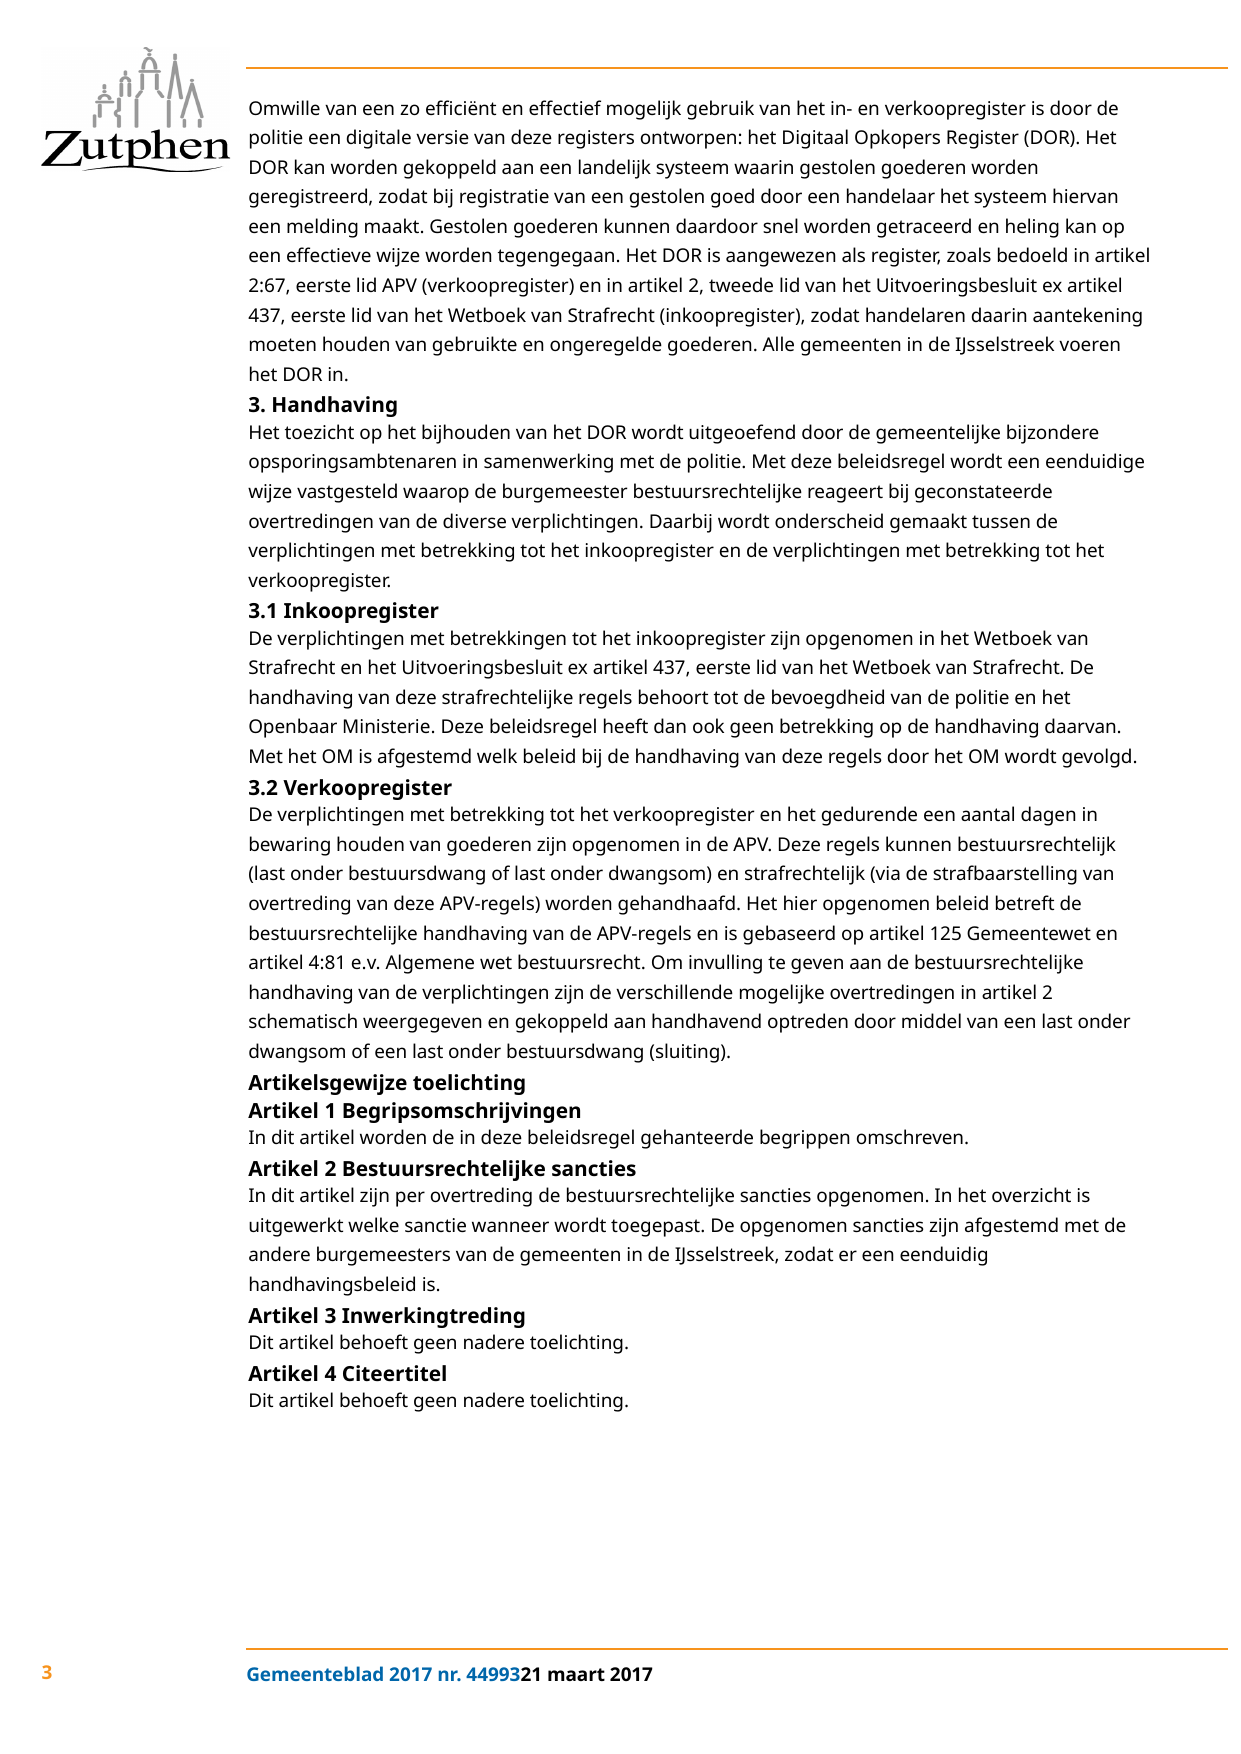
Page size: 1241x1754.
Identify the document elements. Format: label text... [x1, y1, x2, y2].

picture [41, 47, 231, 172]
text In dit artikel zijn per overtreding de bestuursrechtelijke sancties opgenomen. In het overzicht is uitgewerkt welke sanctie wanneer wordt toegepast. De opgenomen sancties zijn afgestemd met de andere burgemeesters van de gemeenten in de IJsselstreek, zodat er een eenduidig handhavingsbeleid is. [248, 1182, 1152, 1297]
text 3.1 Inkoopregister [248, 597, 1152, 625]
text Artikel 2 Bestuursrechtelijke sancties [248, 1154, 1152, 1182]
text Artikel 1 Begripsomschrijvingen [248, 1096, 1152, 1124]
text Artikel 4 Citeertitel [248, 1359, 1152, 1387]
text De verplichtingen met betrekkingen tot het inkoopregister zijn opgenomen in het Wetboek van Strafrecht en het Uitvoeringsbesluit ex artikel 437, eerste lid van het Wetboek van Strafrecht. De handhaving van deze strafrechtelijke regels behoort tot de bevoegdheid van de politie en het Openbaar Ministerie. Deze beleidsregel heeft dan ook geen betrekking op de handhaving daarvan. Met het OM is afgestemd welk beleid bij de handhaving van deze regels door het OM wordt gevolgd. [248, 625, 1152, 769]
text Omwille van een zo efficiënt en effectief mogelijk gebruik van het in- en verkoopregister is door de politie een digitale versie van deze registers ontworpen: het Digitaal Opkopers Register (DOR). Het DOR kan worden gekoppeld aan een landelijk systeem waarin gestolen goederen worden geregistreerd, zodat bij registratie van een gestolen goed door een handelaar het systeem hiervan een melding maakt. Gestolen goederen kunnen daardoor snel worden getraceerd en heling kan op een effectieve wijze worden tegengegaan. Het DOR is aangewezen als register, zoals bedoeld in artikel 2:67, eerste lid APV (verkoopregister) en in artikel 2, tweede lid van het Uitvoeringsbesluit ex artikel 437, eerste lid van het Wetboek van Strafrecht (inkoopregister), zodat handelaren daarin aantekening moeten houden van gebruikte en ongeregelde goederen. Alle gemeenten in de IJsselstreek voeren het DOR in. [248, 95, 1152, 387]
text 3. Handhaving [248, 391, 1152, 419]
text In dit artikel worden de in deze beleidsregel gehanteerde begrippen omschreven. [248, 1124, 1152, 1150]
text 3.2 Verkoopregister [248, 773, 1152, 801]
text Artikelsgewijze toelichting [248, 1068, 1152, 1096]
text Dit artikel behoeft geen nadere toelichting. [248, 1387, 1152, 1413]
text Dit artikel behoeft geen nadere toelichting. [248, 1329, 1152, 1355]
text Het toezicht op het bijhouden van het DOR wordt uitgeoefend door de gemeentelijke bijzondere opsporingsambtenaren in samenwerking met de politie. Met deze beleidsregel wordt een eenduidige wijze vastgesteld waarop de burgemeester bestuursrechtelijke reageert bij geconstateerde overtredingen van de diverse verplichtingen. Daarbij wordt onderscheid gemaakt tussen de verplichtingen met betrekking tot het inkoopregister en de verplichtingen met betrekking tot het verkoopregister. [248, 419, 1152, 593]
text De verplichtingen met betrekking tot het verkoopregister en het gedurende een aantal dagen in bewaring houden van goederen zijn opgenomen in de APV. Deze regels kunnen bestuursrechtelijk (last onder bestuursdwang of last onder dwangsom) en strafrechtelijk (via de strafbaarstelling van overtreding van deze APV-regels) worden gehandhaafd. Het hier opgenomen beleid betreft de bestuursrechtelijke handhaving van de APV-regels en is gebaseerd op artikel 125 Gemeentewet en artikel 4:81 e.v. Algemene wet bestuursrecht. Om invulling te geven aan de bestuursrechtelijke handhaving van de verplichtingen zijn de verschillende mogelijke overtredingen in artikel 2 schematisch weergegeven en gekoppeld aan handhavend optreden door middel van een last onder dwangsom of een last onder bestuursdwang (sluiting). [248, 801, 1152, 1064]
text Artikel 3 Inwerkingtreding [248, 1301, 1152, 1329]
